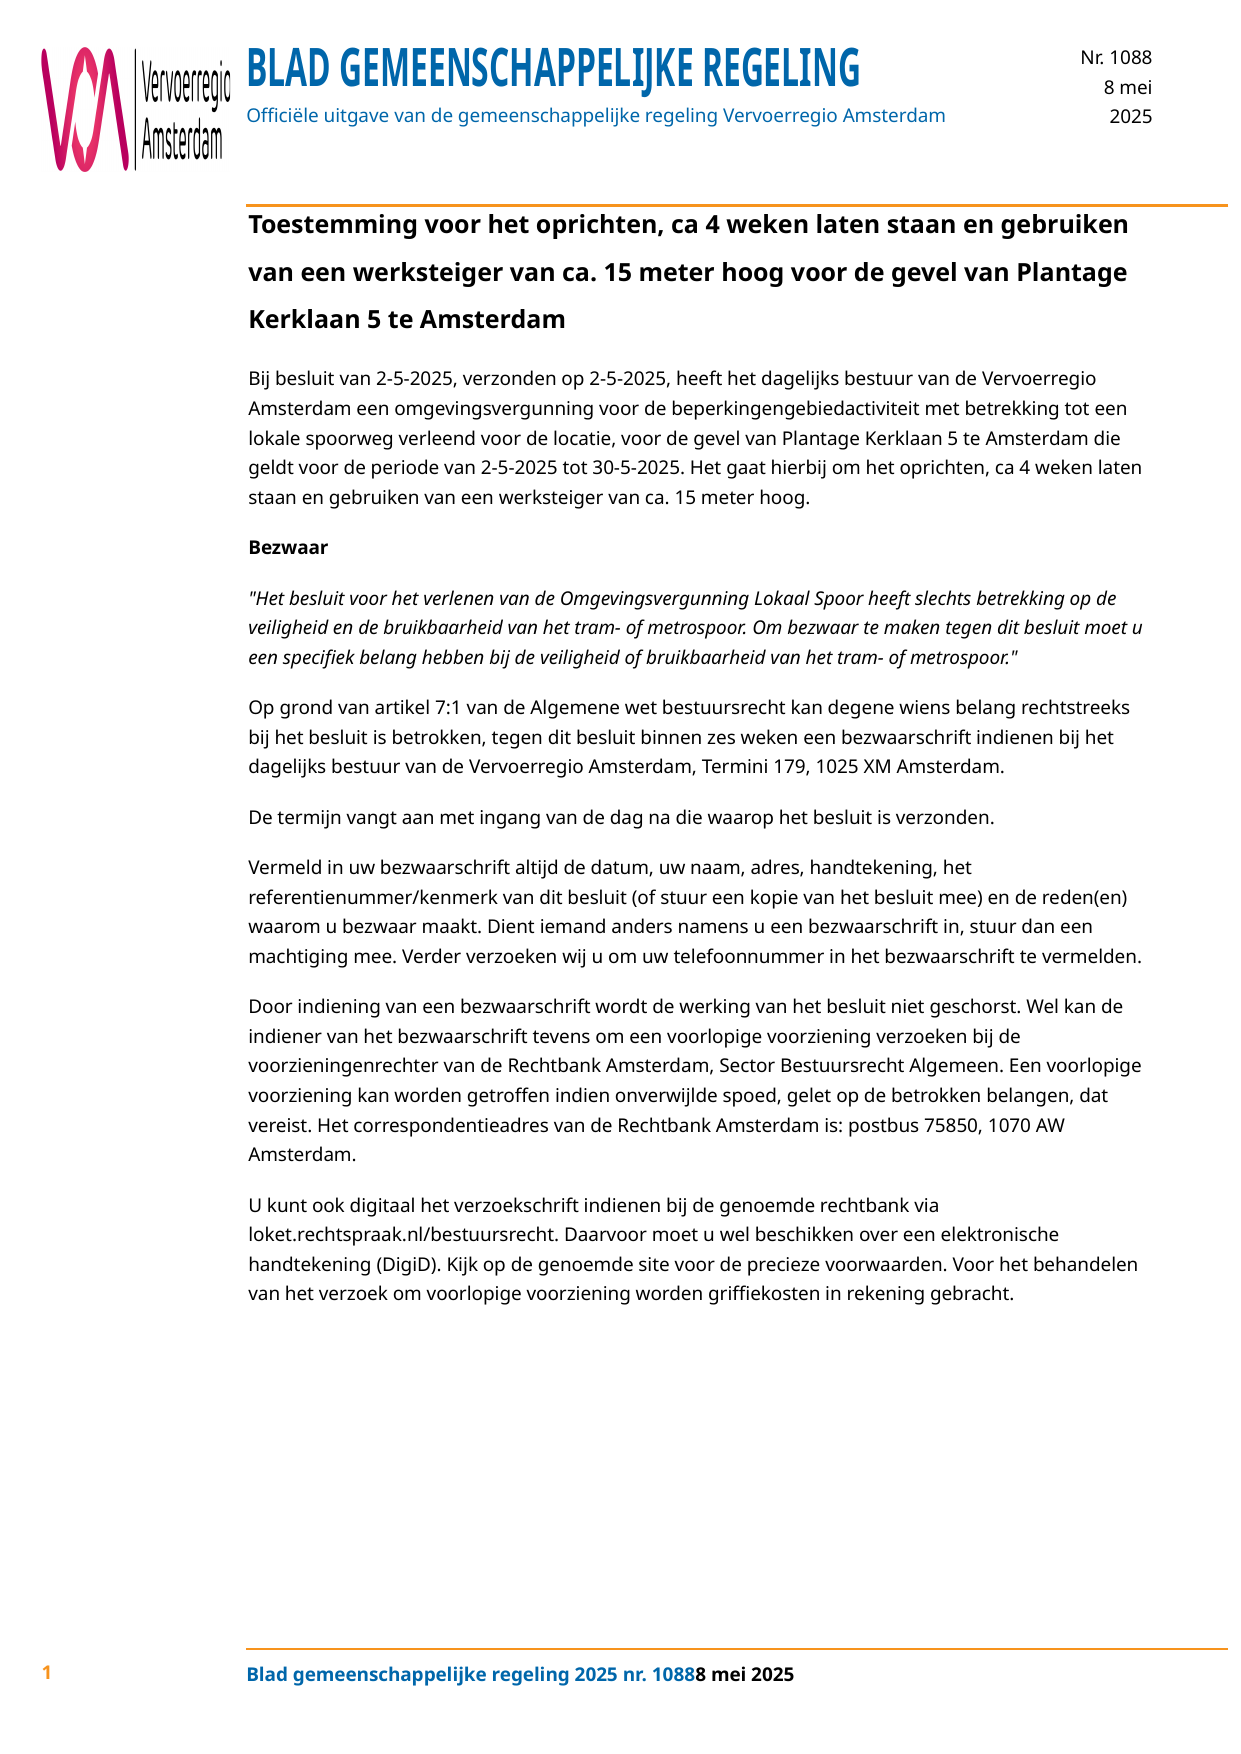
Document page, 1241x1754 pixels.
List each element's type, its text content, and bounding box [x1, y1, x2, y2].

text Door indiening van een bezwaarschrift wordt de werking van het besluit niet geschorst. Wel kan de indiener van het bezwaarschrift tevens om een voorlopige voorziening verzoeken bij de voorzieningenrechter van de Rechtbank Amsterdam, Sector Bestuursrecht Algemeen. Een voorlopige voorziening kan worden getroffen indien onverwijlde spoed, gelet op de betrokken belangen, dat vereist. Het correspondentieadres van de Rechtbank Amsterdam is: postbus 75850, 1070 AW Amsterdam. [248, 993, 1152, 1167]
text U kunt ook digitaal het verzoekschrift indienen bij de genoemde rechtbank via loket.rechtspraak.nl/bestuursrecht. Daarvoor moet u wel beschikken over een elektronische handtekening (DigiD). Kijk op de genoemde site voor de precieze voorwaarden. Voor het behandelen van het verzoek om voorlopige voorziening worden griffiekosten in rekening gebracht. [248, 1192, 1152, 1306]
text Op grond van artikel 7:1 van de Algemene wet bestuursrecht kan degene wiens belang rechtstreeks bij het besluit is betrokken, tegen dit besluit binnen zes weken een bezwaarschrift indienen bij het dagelijks bestuur van de Vervoerregio Amsterdam, Termini 179, 1025 XM Amsterdam. [248, 694, 1152, 779]
text Bij besluit van 2-5-2025, verzonden op 2-5-2025, heeft het dagelijks bestuur van de Vervoerregio Amsterdam een omgevingsvergunning voor de beperkingengebiedactiviteit met betrekking tot een lokale spoorweg verleend voor de locatie, voor de gevel van Plantage Kerklaan 5 te Amsterdam die geldt voor de periode van 2-5-2025 tot 30-5-2025. Het gaat hierbij om het oprichten, ca 4 weken laten staan en gebruiken van een werksteiger van ca. 15 meter hoog. [248, 366, 1152, 509]
text Vermeld in uw bezwaarschrift altijd de datum, uw naam, adres, handtekening, het referentienummer/kenmerk van dit besluit (of stuur een kopie van het besluit mee) en de reden(en) waarom u bezwaar maakt. Dient iemand anders namens u een bezwaarschrift in, stuur dan een machtiging mee. Verder verzoeken wij u om uw telefoonnummer in het bezwaarschrift te vermelden. [248, 854, 1152, 969]
text De termijn vangt aan met ingang van de dag na die waarop het besluit is verzonden. [248, 804, 1152, 829]
text Bezwaar [248, 534, 1152, 560]
picture [41, 47, 231, 172]
text "Het besluit voor het verlenen van de Omgevingsvergunning Lokaal Spoor heeft slechts betrekking op de veiligheid en de bruikbaarheid van het tram- of metrospoor. Om bezwaar te maken tegen dit besluit moet u een specifiek belang hebben bij de veiligheid of bruikbaarheid van het tram- of metrospoor." [248, 585, 1152, 669]
text Toestemming voor het oprichten, ca 4 weken laten staan en gebruiken van een werksteiger van ca. 15 meter hoog voor de gevel van Plantage Kerklaan 5 te Amsterdam [248, 207, 1152, 336]
